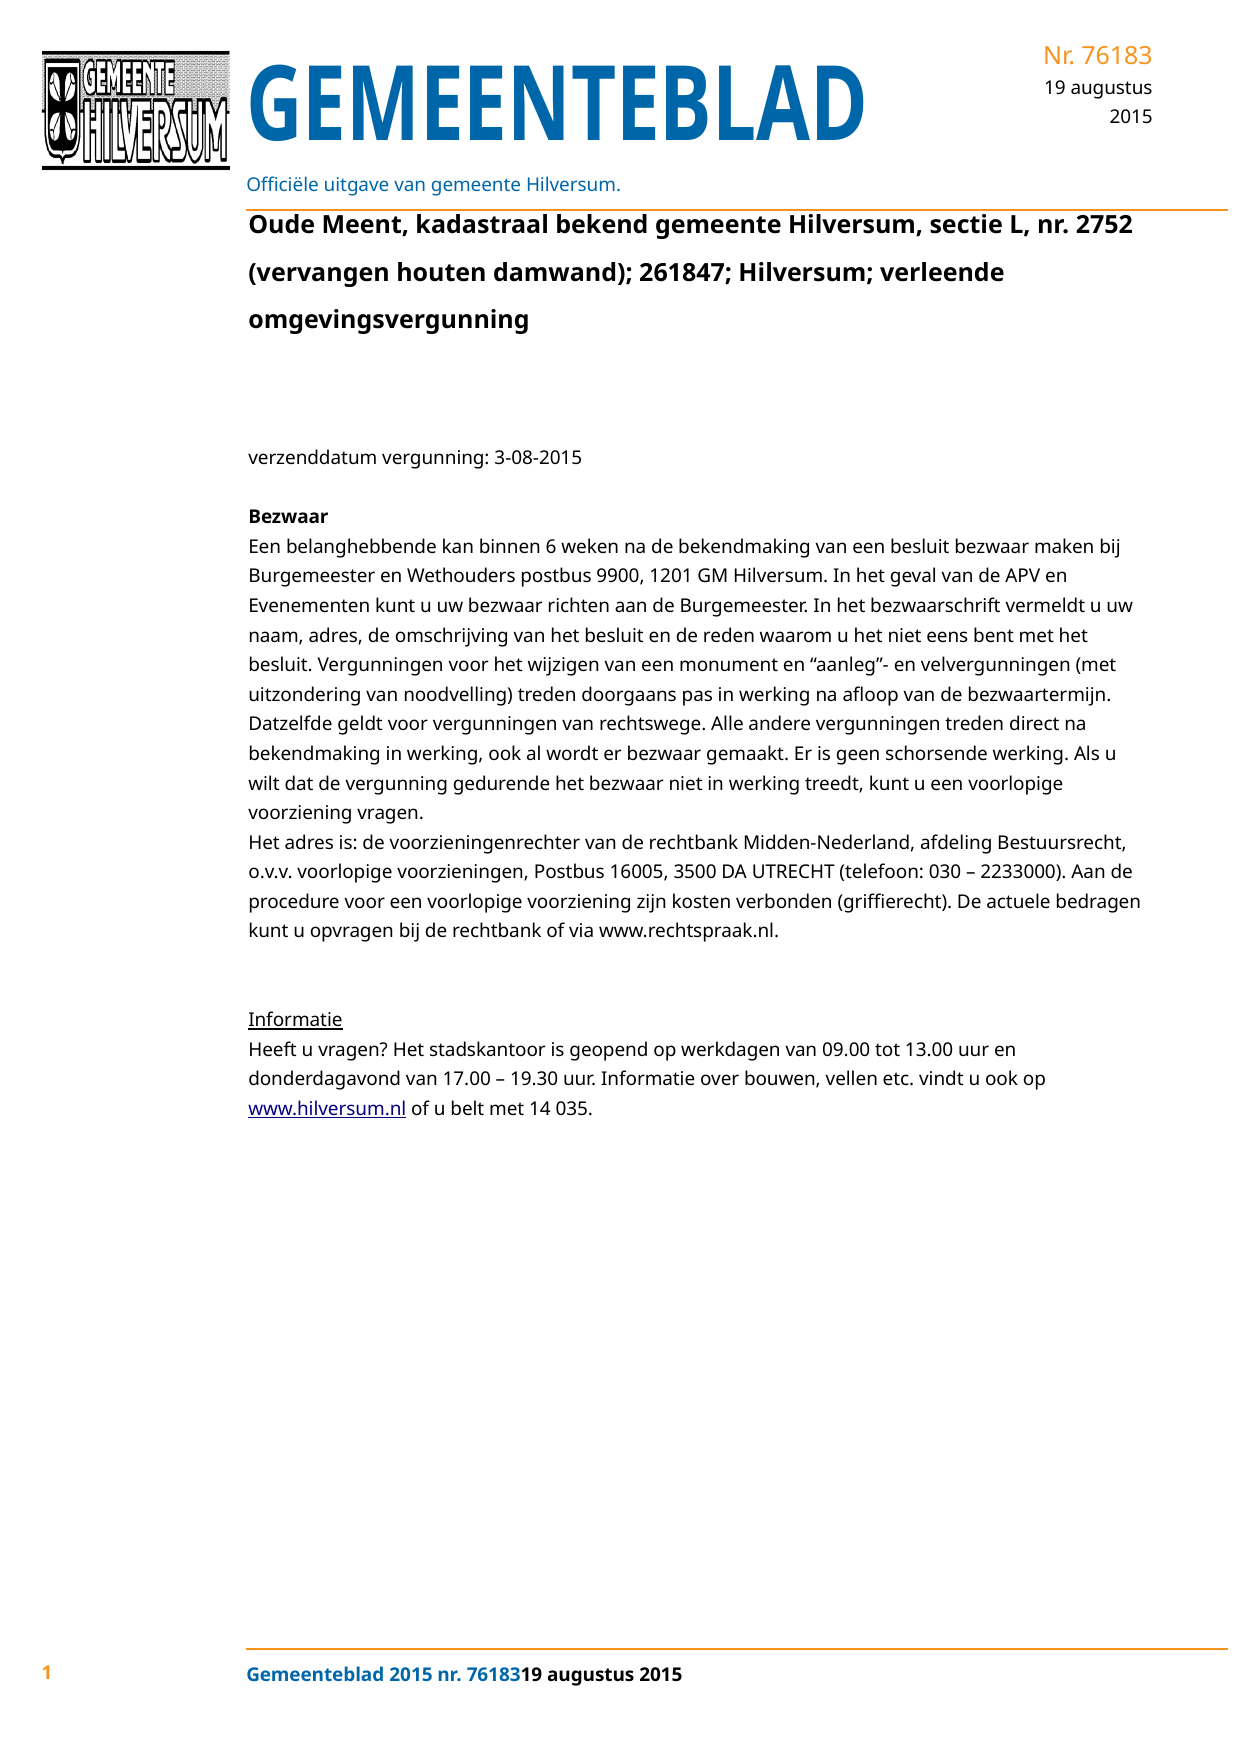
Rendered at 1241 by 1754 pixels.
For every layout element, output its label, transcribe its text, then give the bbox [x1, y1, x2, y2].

text verzenddatum vergunning: 3-08-2015 [248, 444, 1152, 470]
picture [41, 47, 231, 172]
text Bezwaar [248, 503, 1152, 529]
text Oude Meent, kadastraal bekend gemeente Hilversum, sectie L, nr. 2752 (vervangen houten damwand); 261847; Hilversum; verleende omgevingsvergunning [248, 211, 1152, 336]
text Heeft u vragen? Het stadskantoor is geopend op werkdagen van 09.00 tot 13.00 uur en donderdagavond van 17.00 – 19.30 uur. Informatie over bouwen, vellen etc. vindt u ook op www.hilversum.nl of u belt met 14 035. [248, 1036, 1152, 1121]
text Het adres is: de voorzieningenrechter van de rechtbank Midden-Nederland, afdeling Bestuursrecht, o.v.v. voorlopige voorzieningen, Postbus 16005, 3500 DA UTRECHT (telefoon: 030 – 2233000). Aan de procedure voor een voorlopige voorziening zijn kosten verbonden (griffierecht). De actuele bedragen kunt u opvragen bij de rechtbank of via www.rechtspraak.nl. [248, 829, 1152, 943]
text Informatie [248, 1006, 1152, 1032]
text Een belanghebbende kan binnen 6 weken na de bekendmaking van een besluit bezwaar maken bij Burgemeester en Wethouders postbus 9900, 1201 GM Hilversum. In het geval van de APV en Evenementen kunt u uw bezwaar richten aan de Burgemeester. In het bezwaarschrift vermeldt u uw naam, adres, de omschrijving van het besluit en de reden waarom u het niet eens bent met het besluit. Vergunningen voor het wijzigen van een monument en “aanleg”- en velvergunningen (met uitzondering van noodvelling) treden doorgaans pas in werking na afloop van de bezwaartermijn. Datzelfde geldt voor vergunningen van rechtswege. Alle andere vergunningen treden direct na bekendmaking in werking, ook al wordt er bezwaar gemaakt. Er is geen schorsende werking. Als u wilt dat de vergunning gedurende het bezwaar niet in werking treedt, kunt u een voorlopige voorziening vragen. [248, 533, 1152, 825]
